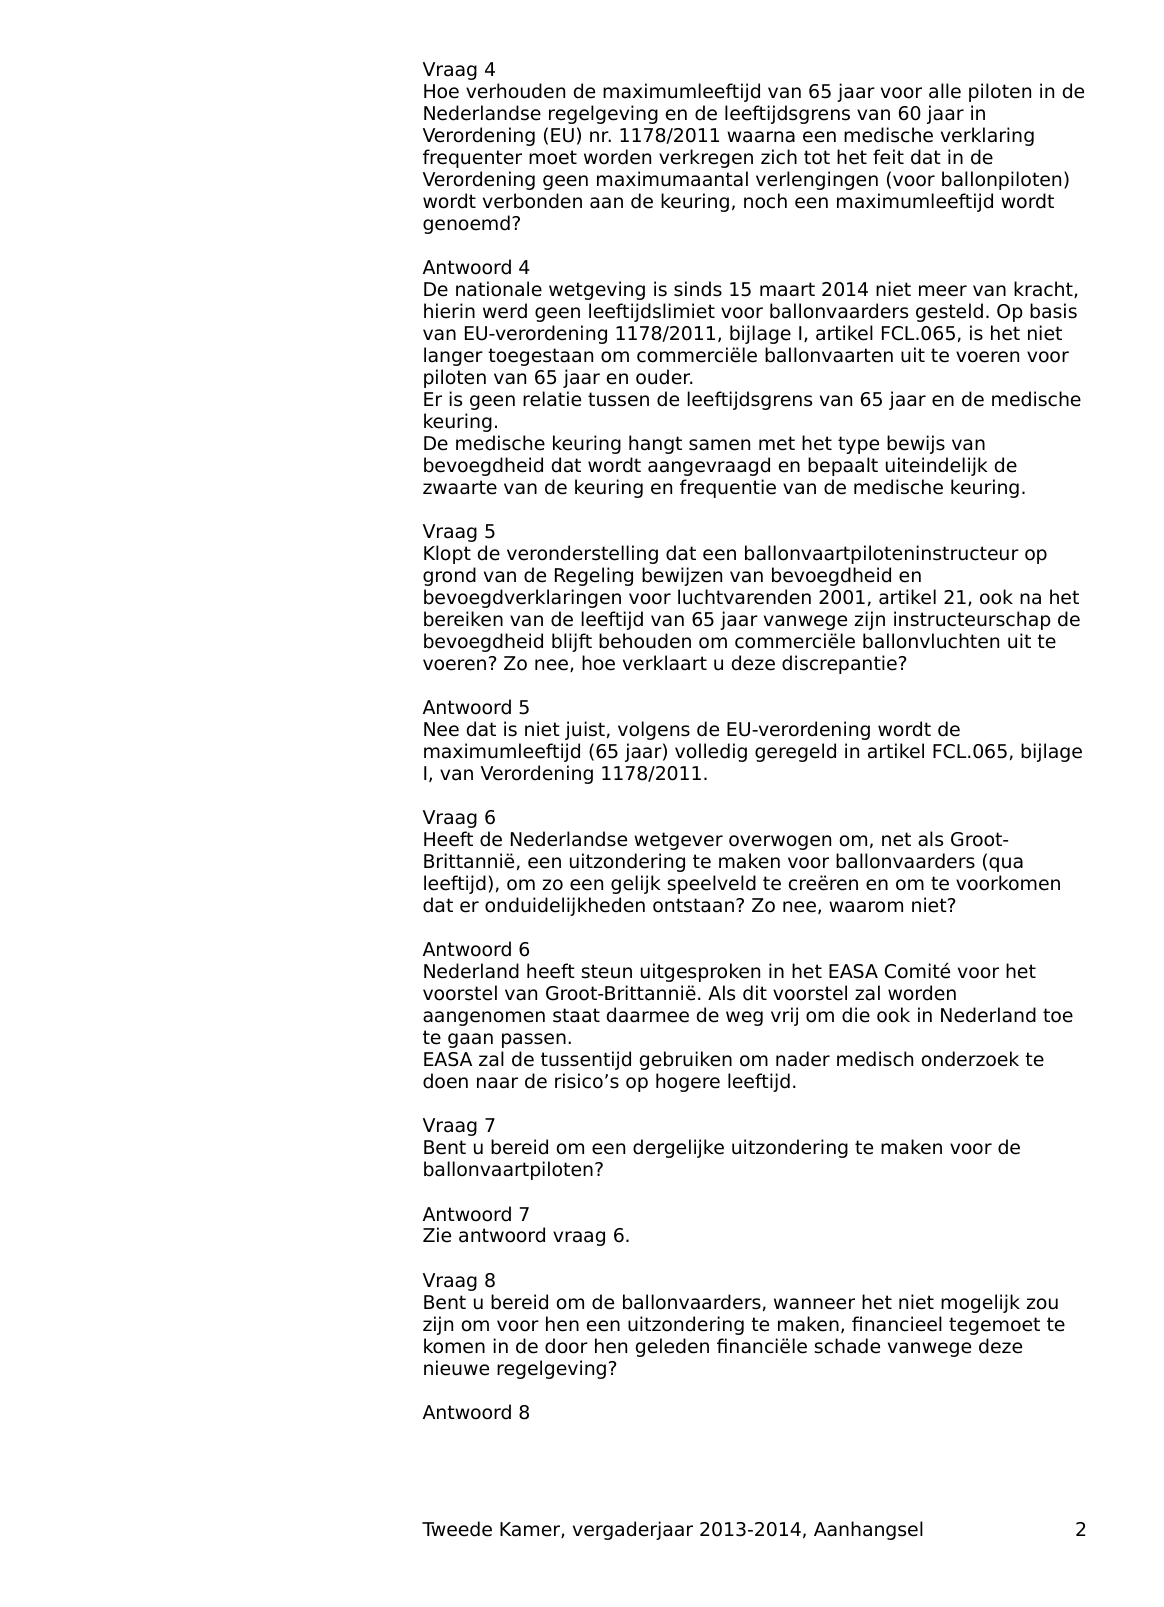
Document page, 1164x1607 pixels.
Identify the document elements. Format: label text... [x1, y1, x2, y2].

text Antwoord 6 [422, 939, 1087, 961]
text Vraag 6 [422, 807, 1087, 829]
text Vraag 7 [422, 1115, 1087, 1137]
text Antwoord 8 [422, 1402, 1087, 1424]
text De nationale wetgeving is sinds 15 maart 2014 niet meer van kracht, hierin werd geen leeftijdslimiet voor ballonvaarders gesteld. Op basis van EU-verordening 1178/2011, bijlage I, artikel FCL.065, is het niet langer toegestaan om commerciële ballonvaarten uit te voeren voor piloten van 65 jaar en ouder. [422, 279, 1087, 389]
text De medische keuring hangt samen met het type bewijs van bevoegdheid dat wordt aangevraagd en bepaalt uiteindelijk de zwaarte van de keuring en frequentie van de medische keuring. [422, 433, 1087, 499]
text Nederland heeft steun uitgesproken in het EASA Comité voor het voorstel van Groot-Brittannië. Als dit voorstel zal worden aangenomen staat daarmee de weg vrij om die ook in Nederland toe te gaan passen. [422, 961, 1087, 1049]
text Hoe verhouden de maximumleeftijd van 65 jaar voor alle piloten in de Nederlandse regelgeving en de leeftijdsgrens van 60 jaar in Verordening (EU) nr. 1178/2011 waarna een medische verklaring frequenter moet worden verkregen zich tot het feit dat in de Verordening geen maximumaantal verlengingen (voor ballonpiloten) wordt verbonden aan de keuring, noch een maximumleeftijd wordt genoemd? [422, 81, 1087, 235]
text EASA zal de tussentijd gebruiken om nader medisch onderzoek te doen naar de risico’s op hogere leeftijd. [422, 1049, 1087, 1093]
text Vraag 4 [422, 59, 1087, 81]
text Antwoord 4 [422, 257, 1087, 279]
text Er is geen relatie tussen de leeftijdsgrens van 65 jaar en de medische keuring. [422, 389, 1087, 433]
text Bent u bereid om een dergelijke uitzondering te maken voor de ballonvaartpiloten? [422, 1137, 1087, 1181]
text Vraag 5 [422, 521, 1087, 543]
text Zie antwoord vraag 6. [422, 1225, 1087, 1247]
text Vraag 8 [422, 1269, 1087, 1292]
text Bent u bereid om de ballonvaarders, wanneer het niet mogelijk zou zijn om voor hen een uitzondering te maken, financieel tegemoet te komen in de door hen geleden financiële schade vanwege deze nieuwe regelgeving? [422, 1292, 1087, 1379]
text Antwoord 5 [422, 697, 1087, 719]
text Klopt de veronderstelling dat een ballonvaartpiloteninstructeur op grond van de Regeling bewijzen van bevoegdheid en bevoegdverklaringen voor luchtvarenden 2001, artikel 21, ook na het bereiken van de leeftijd van 65 jaar vanwege zijn instructeurschap de bevoegdheid blijft behouden om commerciële ballonvluchten uit te voeren? Zo nee, hoe verklaart u deze discrepantie? [422, 543, 1087, 675]
text Nee dat is niet juist, volgens de EU-verordening wordt de maximumleeftijd (65 jaar) volledig geregeld in artikel FCL.065, bijlage I, van Verordening 1178/2011. [422, 719, 1087, 785]
text Heeft de Nederlandse wetgever overwogen om, net als Groot-Brittannië, een uitzondering te maken voor ballonvaarders (qua leeftijd), om zo een gelijk speelveld te creëren en om te voorkomen dat er onduidelijkheden ontstaan? Zo nee, waarom niet? [422, 829, 1087, 917]
text Antwoord 7 [422, 1203, 1087, 1225]
